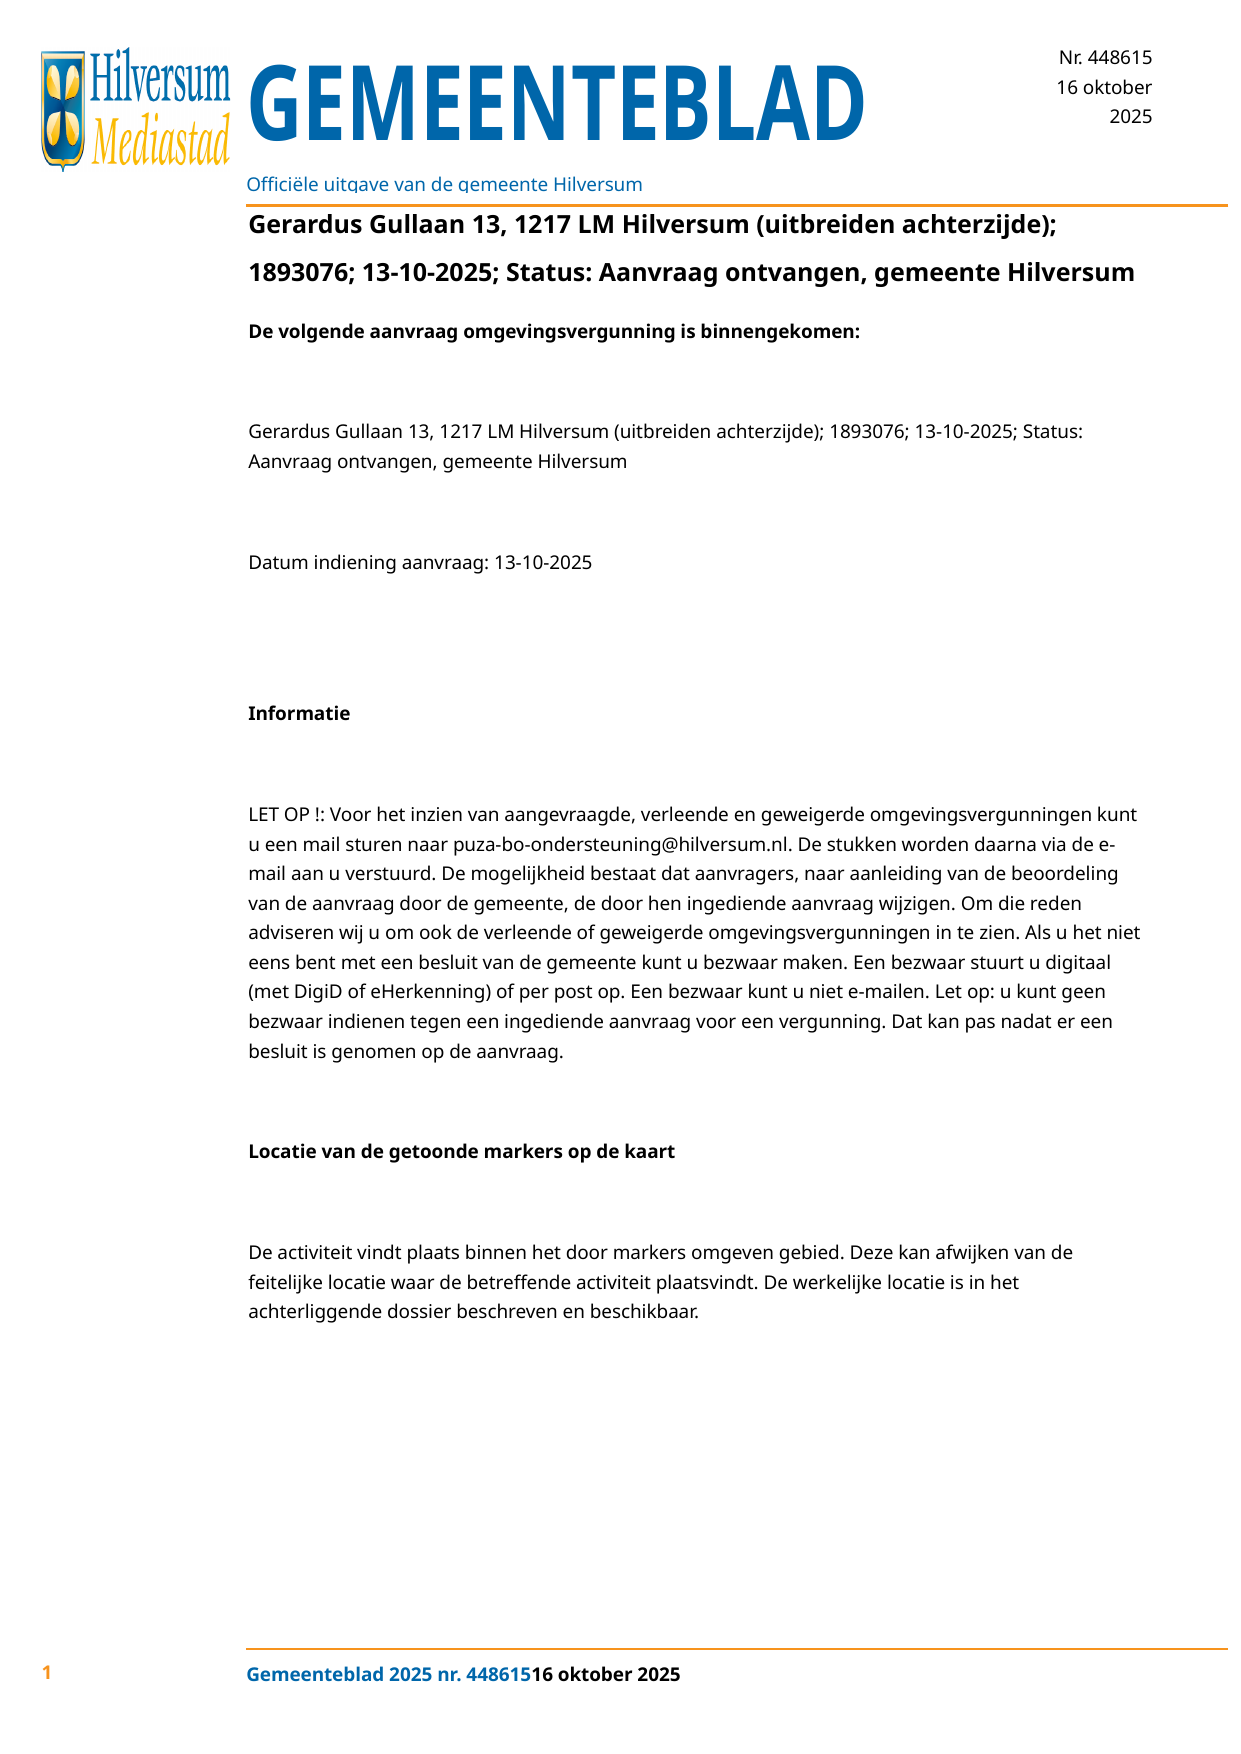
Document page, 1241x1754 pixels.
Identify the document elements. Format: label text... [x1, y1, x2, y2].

text Gerardus Gullaan 13, 1217 LM Hilversum (uitbreiden achterzijde); 1893076; 13-10-2025; Status: Aanvraag ontvangen, gemeente Hilversum [248, 419, 1152, 474]
text Gerardus Gullaan 13, 1217 LM Hilversum (uitbreiden achterzijde); 1893076; 13-10-2025; Status: Aanvraag ontvangen, gemeente Hilversum [248, 207, 1152, 288]
text Datum indiening aanvraag: 13-10-2025 [248, 549, 1152, 575]
text LET OP !: Voor het inzien van aangevraagde, verleende en geweigerde omgevingsvergunningen kunt u een mail sturen naar puza-bo-ondersteuning@hilversum.nl. De stukken worden daarna via de e-mail aan u verstuurd. De mogelijkheid bestaat dat aanvragers, naar aanleiding van de beoordeling van de aanvraag door de gemeente, de door hen ingediende aanvraag wijzigen. Om die reden adviseren wij u om ook de verleende of geweigerde omgevingsvergunningen in te zien. Als u het niet eens bent met een besluit van de gemeente kunt u bezwaar maken. Een bezwaar stuurt u digitaal (met DigiD of eHerkenning) of per post op. Een bezwaar kunt u niet e-mailen. Let op: u kunt geen bezwaar indienen tegen een ingediende aanvraag voor een vergunning. Dat kan pas nadat er een besluit is genomen op de aanvraag. [248, 801, 1152, 1064]
text De activiteit vindt plaats binnen het door markers omgeven gebied. Deze kan afwijken van de feitelijke locatie waar de betreffende activiteit plaatsvindt. De werkelijke locatie is in het achterliggende dossier beschreven en beschikbaar. [248, 1239, 1152, 1324]
picture [41, 47, 231, 172]
text Informatie [248, 700, 1152, 726]
text Locatie van de getoonde markers op de kaart [248, 1139, 1152, 1164]
text De volgende aanvraag omgevingsvergunning is binnengekomen: [248, 318, 1152, 344]
